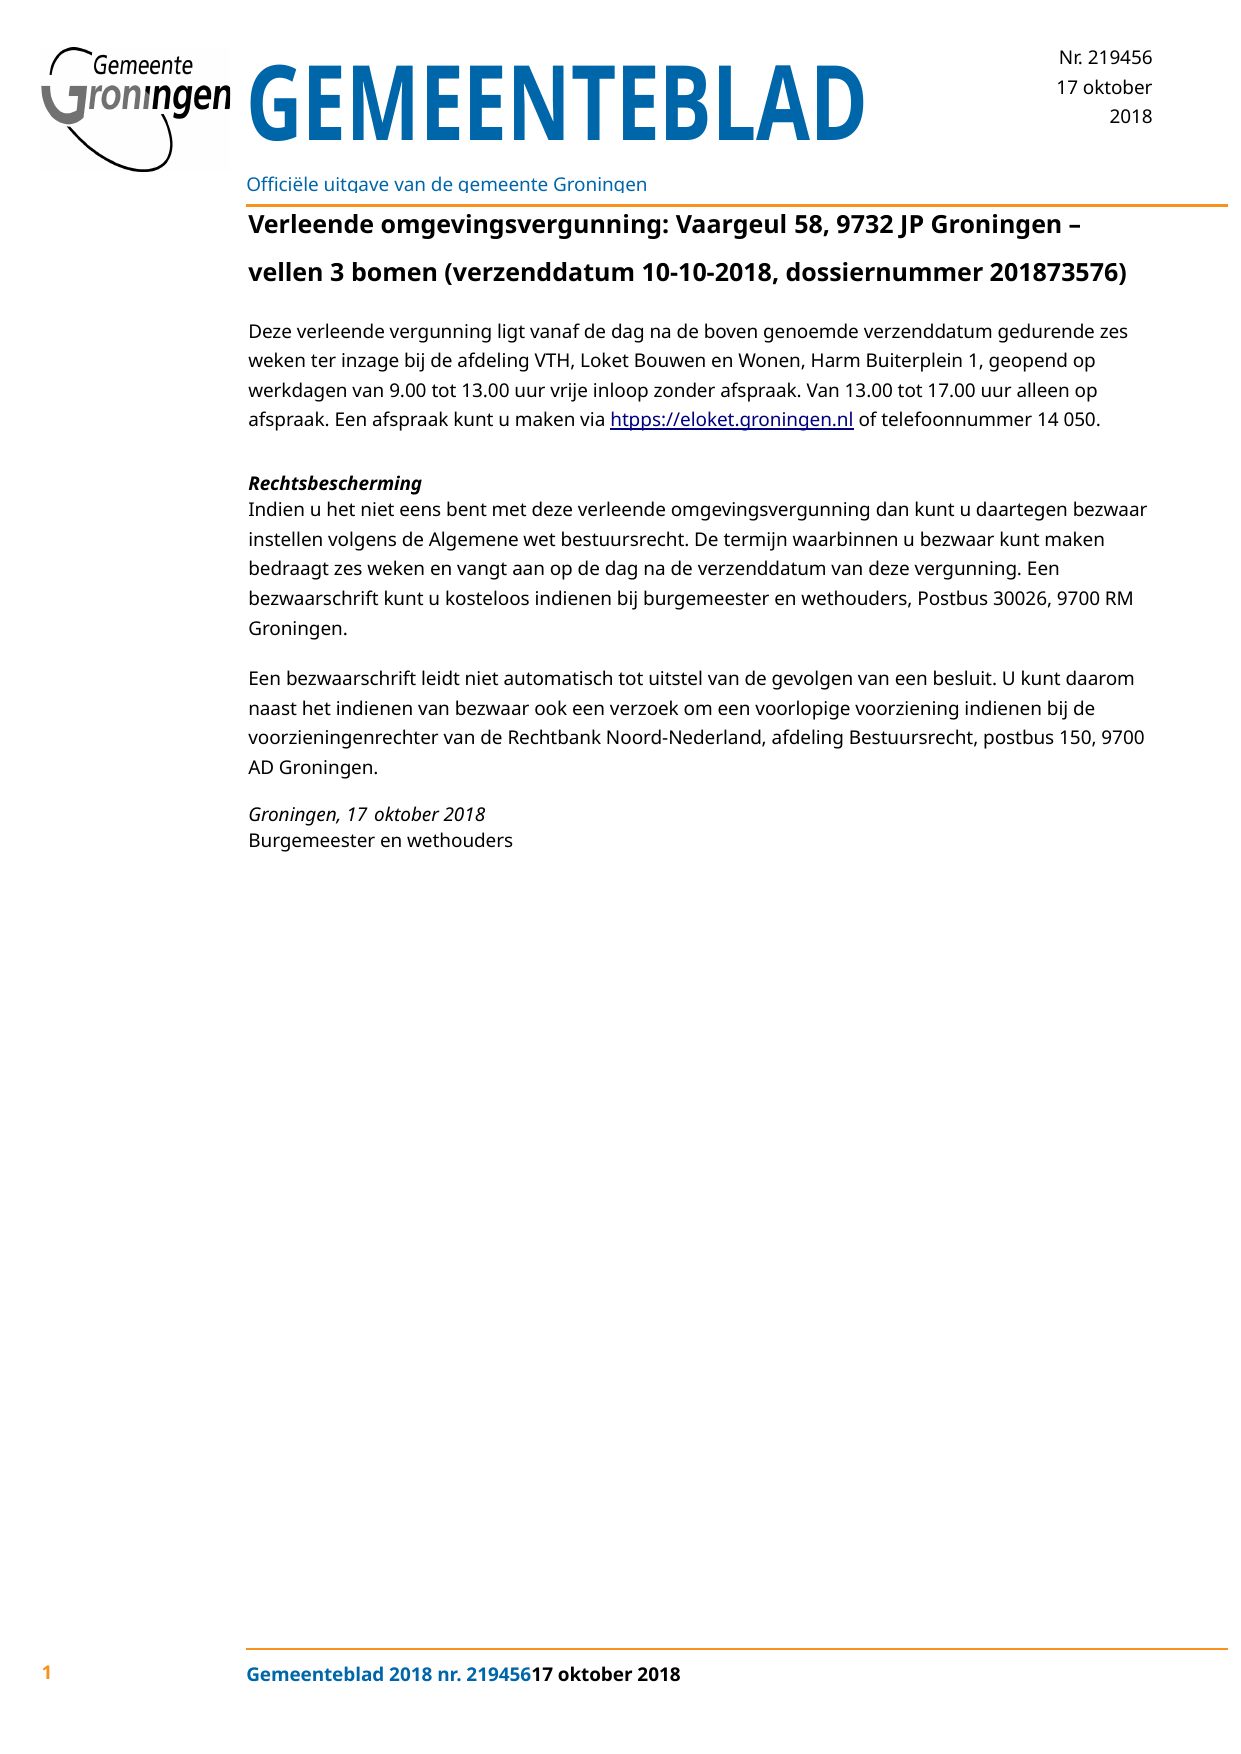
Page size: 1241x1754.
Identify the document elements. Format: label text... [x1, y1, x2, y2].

text Groningen, 17 oktober 2018 [248, 802, 1152, 827]
text Burgemeester en wethouders [248, 827, 1152, 853]
picture [41, 47, 231, 172]
text Rechtsbescherming [248, 471, 1152, 496]
text Een bezwaarschrift leidt niet automatisch tot uitstel van de gevolgen van een besluit. U kunt daarom naast het indienen van bezwaar ook een verzoek om een voorlopige voorziening indienen bij de voorzieningenrechter van de Rechtbank Noord-Nederland, afdeling Bestuursrecht, postbus 150, 9700 AD Groningen. [248, 665, 1152, 779]
text Deze verleende vergunning ligt vanaf de dag na de boven genoemde verzenddatum gedurende zes weken ter inzage bij de afdeling VTH, Loket Bouwen en Wonen, Harm Buiterplein 1, geopend op werkdagen van 9.00 tot 13.00 uur vrije inloop zonder afspraak. Van 13.00 tot 17.00 uur alleen op afspraak. Een afspraak kunt u maken via htpps://eloket.groningen.nl of telefoonnummer 14 050. [248, 318, 1152, 432]
text Verleende omgevingsvergunning: Vaargeul 58, 9732 JP Groningen – vellen 3 bomen (verzenddatum 10-10-2018, dossiernummer 201873576) [248, 207, 1152, 288]
text Indien u het niet eens bent met deze verleende omgevingsvergunning dan kunt u daartegen bezwaar instellen volgens de Algemene wet bestuursrecht. De termijn waarbinnen u bezwaar kunt maken bedraagt zes weken en vangt aan op de dag na de verzenddatum van deze vergunning. Een bezwaarschrift kunt u kosteloos indienen bij burgemeester en wethouders, Postbus 30026, 9700 RM Groningen. [248, 496, 1152, 640]
